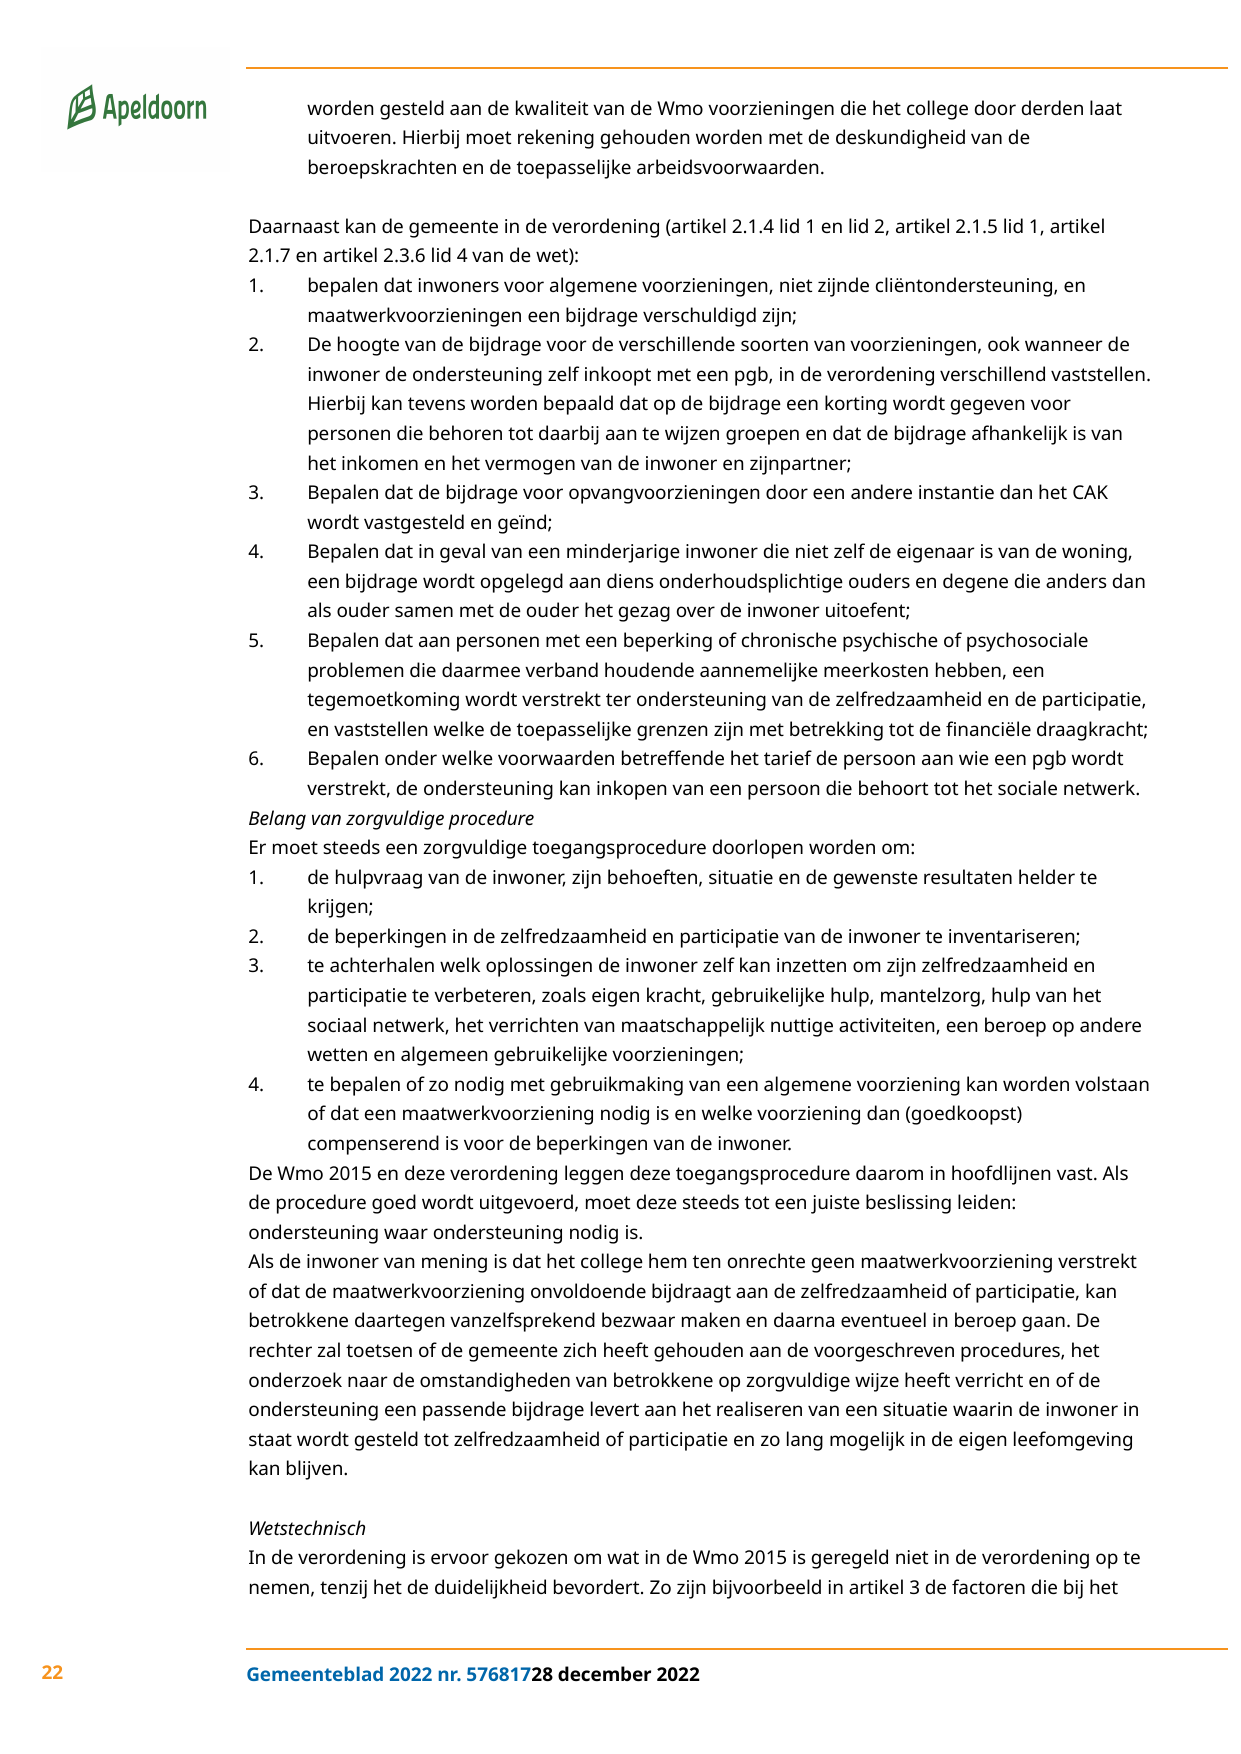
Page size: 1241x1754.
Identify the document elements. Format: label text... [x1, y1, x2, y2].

list de beperkingen in de zelfredzaamheid en participatie van de inwoner te inventariseren; [248, 923, 1152, 949]
list De hoogte van de bijdrage voor de verschillende soorten van voorzieningen, ook wanneer de inwoner de ondersteuning zelf inkoopt met een pgb, in de verordening verschillend vaststellen. Hierbij kan tevens worden bepaald dat op de bijdrage een korting wordt gegeven voor personen die behoren tot daarbij aan te wijzen groepen en dat de bijdrage afhankelijk is van het inkomen en het vermogen van de inwoner en zijnpartner; [248, 331, 1152, 476]
text De Wmo 2015 en deze verordening leggen deze toegangsprocedure daarom in hoofdlijnen vast. Als de procedure goed wordt uitgevoerd, moet deze steeds tot een juiste beslissing leiden: ondersteuning waar ondersteuning nodig is. [248, 1160, 1152, 1245]
list te bepalen of zo nodig met gebruikmaking van een algemene voorziening kan worden volstaan of dat een maatwerkvoorziening nodig is en welke voorziening dan (goedkoopst) compenserend is voor de beperkingen van de inwoner. [248, 1071, 1152, 1156]
list Bepalen dat aan personen met een beperking of chronische psychische of psychosociale problemen die daarmee verband houdende aannemelijke meerkosten hebben, een tegemoetkoming wordt verstrekt ter ondersteuning van de zelfredzaamheid en de participatie, en vaststellen welke de toepasselijke grenzen zijn met betrekking tot de financiële draagkracht; [248, 627, 1152, 742]
picture [41, 47, 231, 172]
text Belang van zorgvuldige procedure [248, 805, 1152, 831]
list de hulpvraag van de inwoner, zijn behoeften, situatie en de gewenste resultaten helder te krijgen; [248, 864, 1152, 919]
list te achterhalen welk oplossingen de inwoner zelf kan inzetten om zijn zelfredzaamheid en participatie te verbeteren, zoals eigen kracht, gebruikelijke hulp, mantelzorg, hulp van het sociaal netwerk, het verrichten van maatschappelijk nuttige activiteiten, een beroep op andere wetten en algemeen gebruikelijke voorzieningen; [248, 953, 1152, 1067]
text In de verordening is ervoor gekozen om wat in de Wmo 2015 is geregeld niet in de verordening op te nemen, tenzij het de duidelijkheid bevordert. Zo zijn bijvoorbeeld in artikel 3 de factoren die bij het [248, 1544, 1152, 1600]
text Er moet steeds een zorgvuldige toegangsprocedure doorlopen worden om: [248, 834, 1152, 860]
list bepalen dat inwoners voor algemene voorzieningen, niet zijnde cliëntondersteuning, en maatwerkvoorzieningen een bijdrage verschuldigd zijn; [248, 272, 1152, 328]
text Wetstechnisch [248, 1515, 1152, 1541]
list worden gesteld aan de kwaliteit van de Wmo voorzieningen die het college door derden laat uitvoeren. Hierbij moet rekening gehouden worden met de deskundigheid van de beroepskrachten en de toepasselijke arbeidsvoorwaarden. [248, 95, 1152, 180]
list Bepalen onder welke voorwaarden betreffende het tarief de persoon aan wie een pgb wordt verstrekt, de ondersteuning kan inkopen van een persoon die behoort tot het sociale netwerk. [248, 746, 1152, 801]
text Als de inwoner van mening is dat het college hem ten onrechte geen maatwerkvoorziening verstrekt of dat de maatwerkvoorziening onvoldoende bijdraagt aan de zelfredzaamheid of participatie, kan betrokkene daartegen vanzelfsprekend bezwaar maken en daarna eventueel in beroep gaan. De rechter zal toetsen of de gemeente zich heeft gehouden aan de voorgeschreven procedures, het onderzoek naar de omstandigheden van betrokkene op zorgvuldige wijze heeft verricht en of de ondersteuning een passende bijdrage levert aan het realiseren van een situatie waarin de inwoner in staat wordt gesteld tot zelfredzaamheid of participatie en zo lang mogelijk in de eigen leefomgeving kan blijven. [248, 1248, 1152, 1481]
list Bepalen dat de bijdrage voor opvangvoorzieningen door een andere instantie dan het CAK wordt vastgesteld en geïnd; [248, 479, 1152, 535]
list Bepalen dat in geval van een minderjarige inwoner die niet zelf de eigenaar is van de woning, een bijdrage wordt opgelegd aan diens onderhoudsplichtige ouders en degene die anders dan als ouder samen met de ouder het gezag over de inwoner uitoefent; [248, 538, 1152, 623]
text Daarnaast kan de gemeente in de verordening (artikel 2.1.4 lid 1 en lid 2, artikel 2.1.5 lid 1, artikel 2.1.7 en artikel 2.3.6 lid 4 van de wet): [248, 213, 1152, 268]
